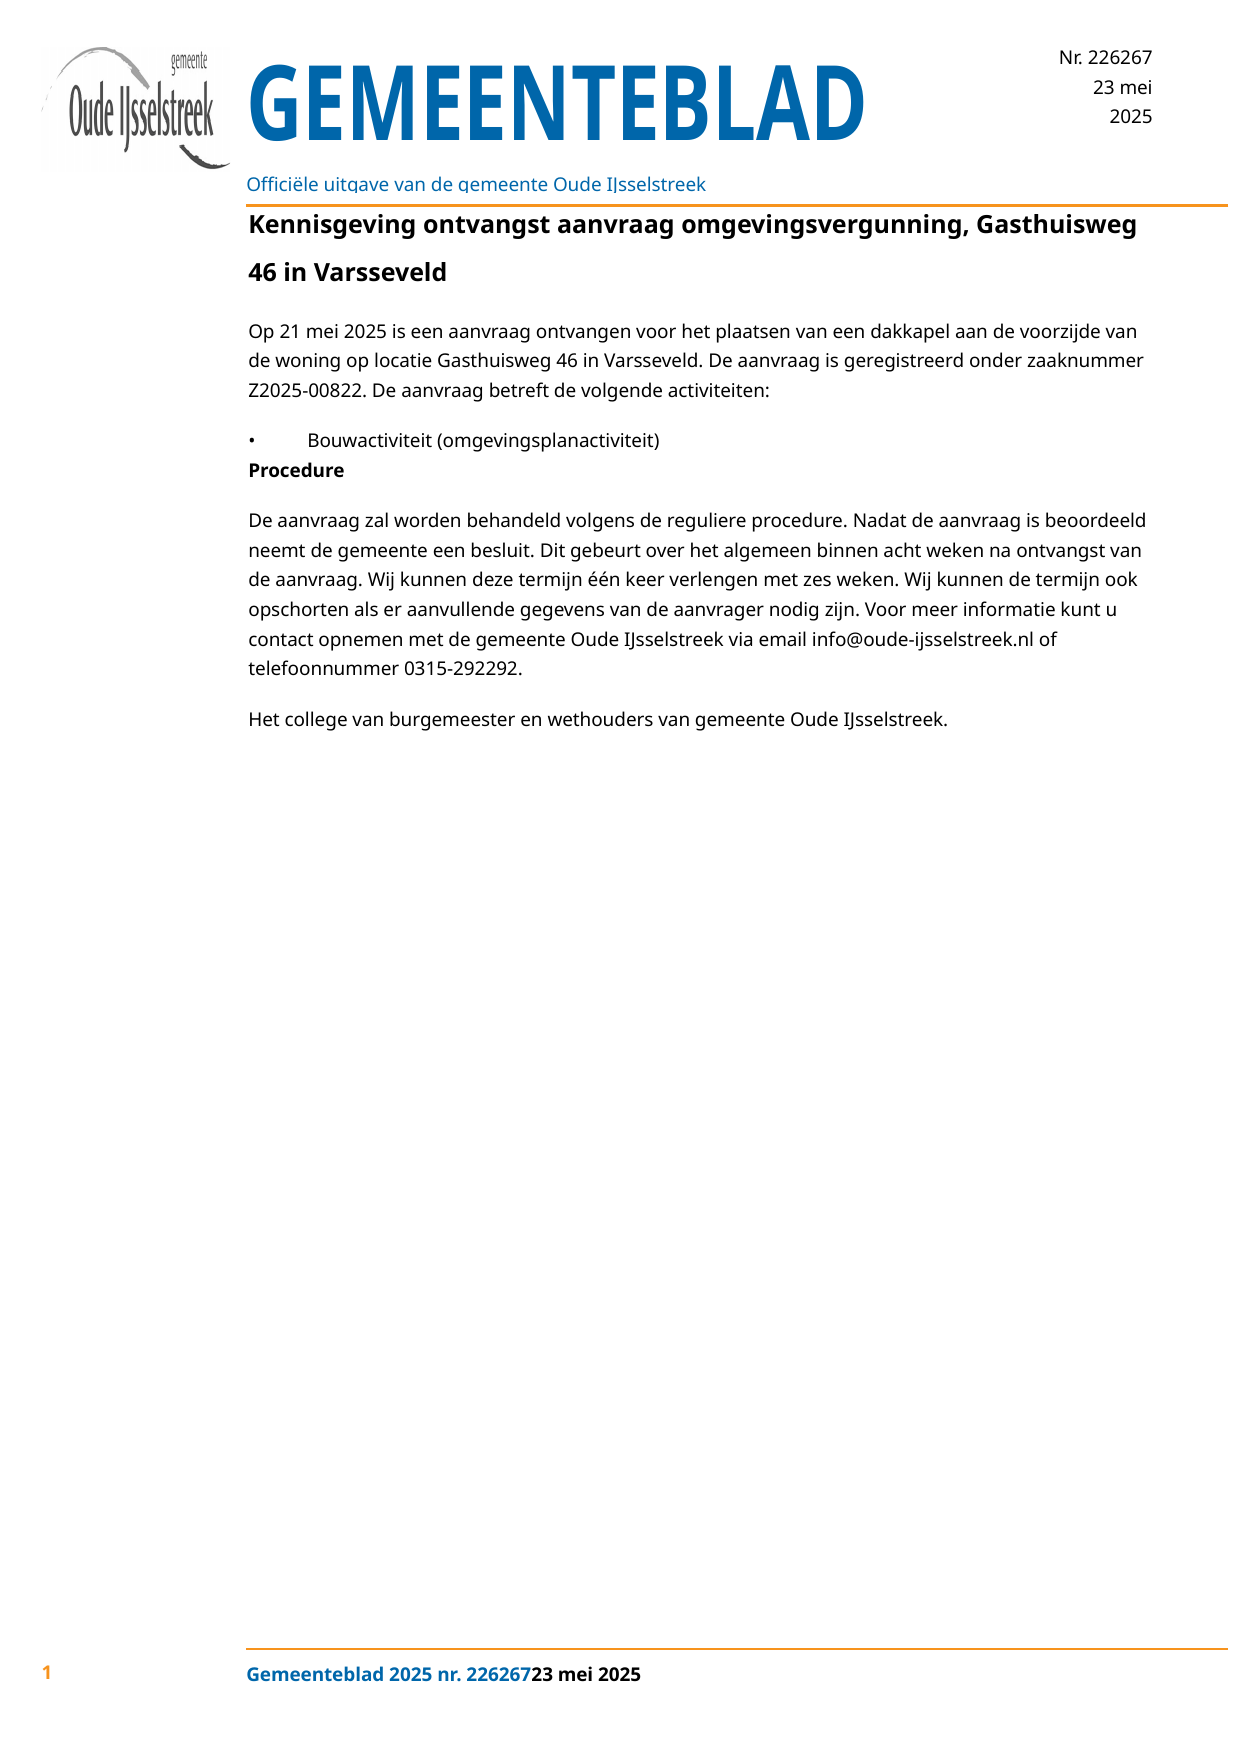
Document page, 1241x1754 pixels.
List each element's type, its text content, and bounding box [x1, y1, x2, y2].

text Kennisgeving ontvangst aanvraag omgevingsvergunning, Gasthuisweg 46 in Varsseveld [248, 207, 1152, 288]
list Bouwactiviteit (omgevingsplanactiviteit) [248, 427, 1152, 453]
text Op 21 mei 2025 is een aanvraag ontvangen voor het plaatsen van een dakkapel aan de voorzijde van de woning op locatie Gasthuisweg 46 in Varsseveld. De aanvraag is geregistreerd onder zaaknummer Z2025-00822. De aanvraag betreft de volgende activiteiten: [248, 318, 1152, 403]
text Het college van burgemeester en wethouders van gemeente Oude IJsselstreek. [248, 706, 1152, 732]
picture [41, 47, 231, 172]
text Procedure [248, 457, 1152, 483]
text De aanvraag zal worden behandeld volgens de reguliere procedure. Nadat de aanvraag is beoordeeld neemt de gemeente een besluit. Dit gebeurt over het algemeen binnen acht weken na ontvangst van de aanvraag. Wij kunnen deze termijn één keer verlengen met zes weken. Wij kunnen de termijn ook opschorten als er aanvullende gegevens van de aanvrager nodig zijn. Voor meer informatie kunt u contact opnemen met de gemeente Oude IJsselstreek via email info@oude-ijsselstreek.nl of telefoonnummer 0315-292292. [248, 507, 1152, 681]
